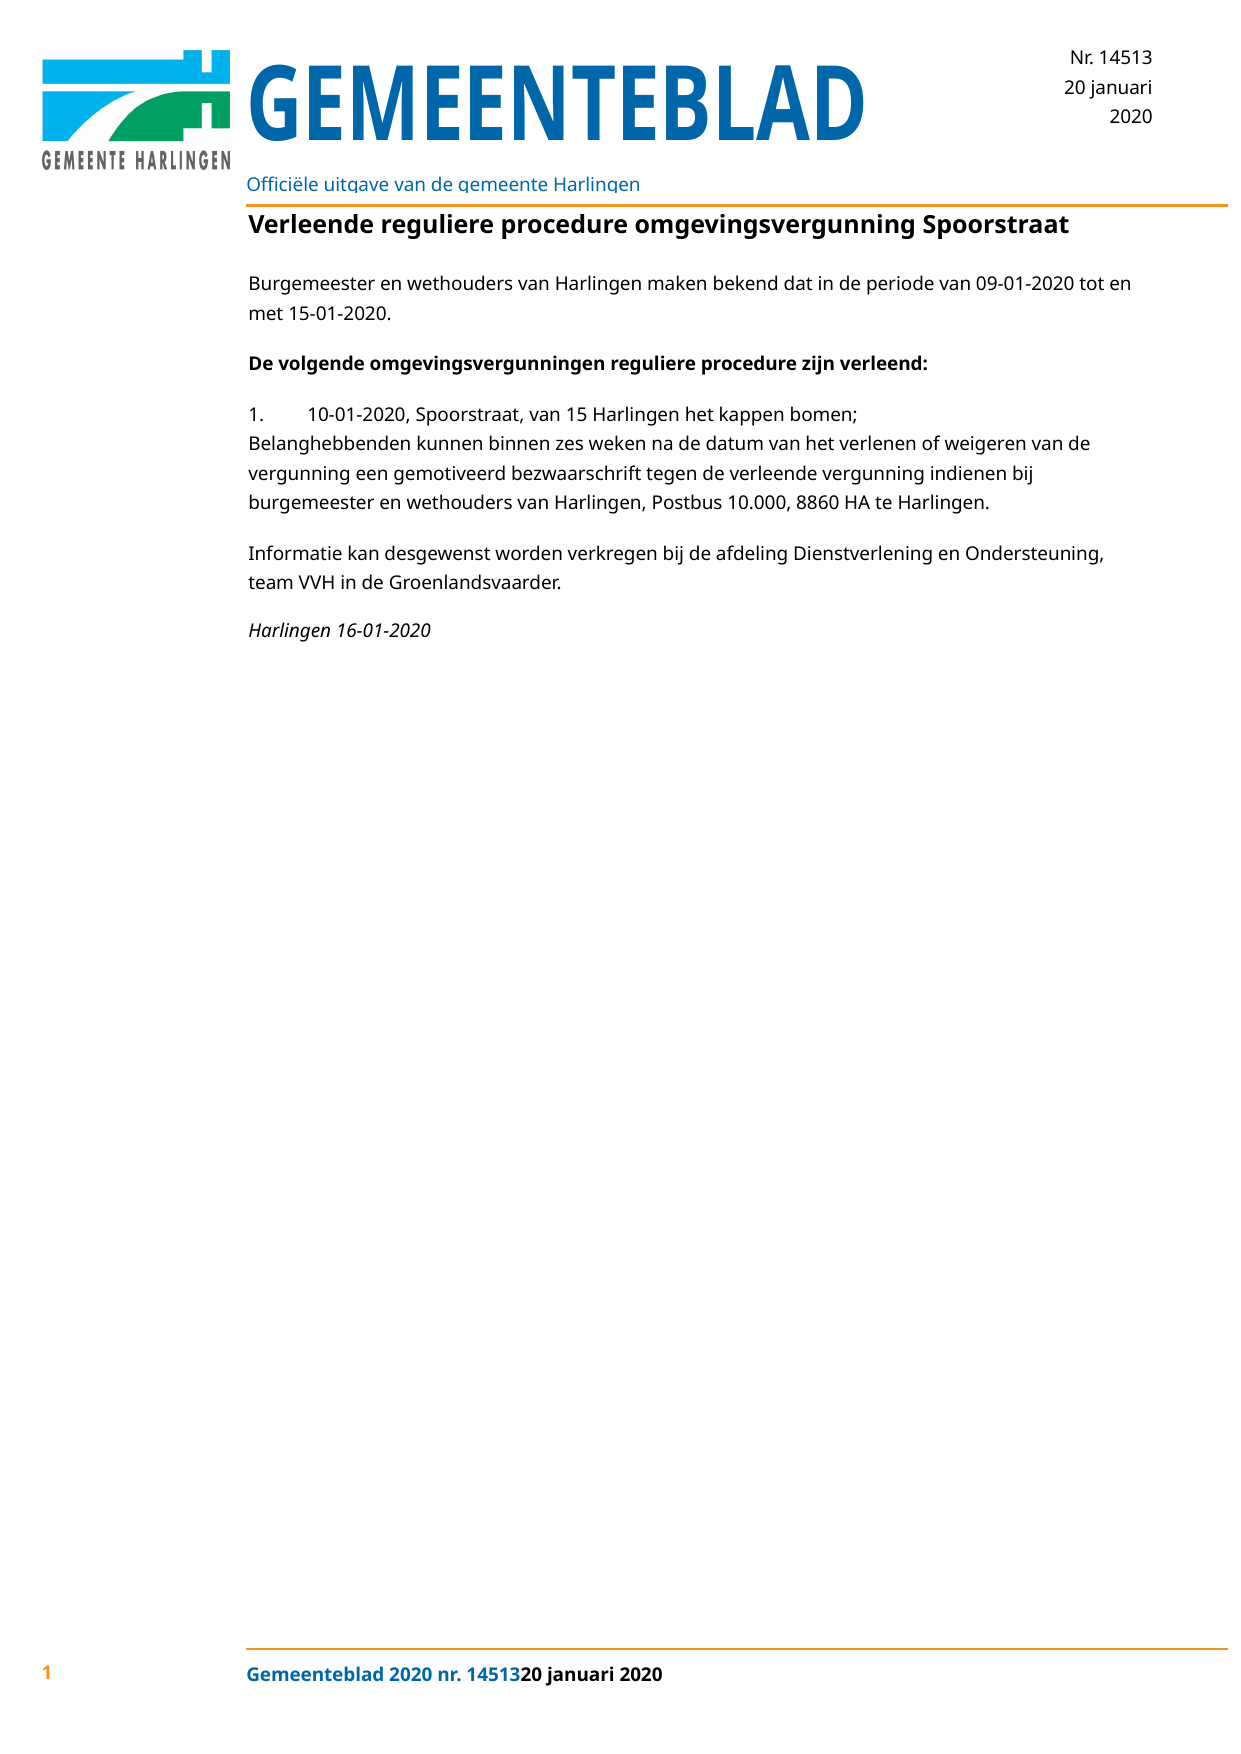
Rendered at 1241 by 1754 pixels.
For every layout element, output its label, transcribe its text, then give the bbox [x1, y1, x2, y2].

list 10-01-2020, Spoorstraat, van 15 Harlingen het kappen bomen; [248, 401, 1152, 426]
text Harlingen 16-01-2020 [248, 617, 1152, 643]
picture [41, 47, 231, 172]
text Informatie kan desgewenst worden verkregen bij de afdeling Dienstverlening en Ondersteuning, team VVH in de Groenlandsvaarder. [248, 540, 1152, 595]
text Verleende reguliere procedure omgevingsvergunning Spoorstraat [248, 207, 1152, 241]
text De volgende omgevingsvergunningen reguliere procedure zijn verleend: [248, 350, 1152, 376]
text Burgemeester en wethouders van Harlingen maken bekend dat in de periode van 09-01-2020 tot en met 15-01-2020. [248, 270, 1152, 326]
text Belanghebbenden kunnen binnen zes weken na de datum van het verlenen of weigeren van de vergunning een gemotiveerd bezwaarschrift tegen de verleende vergunning indienen bij burgemeester en wethouders van Harlingen, Postbus 10.000, 8860 HA te Harlingen. [248, 430, 1152, 515]
